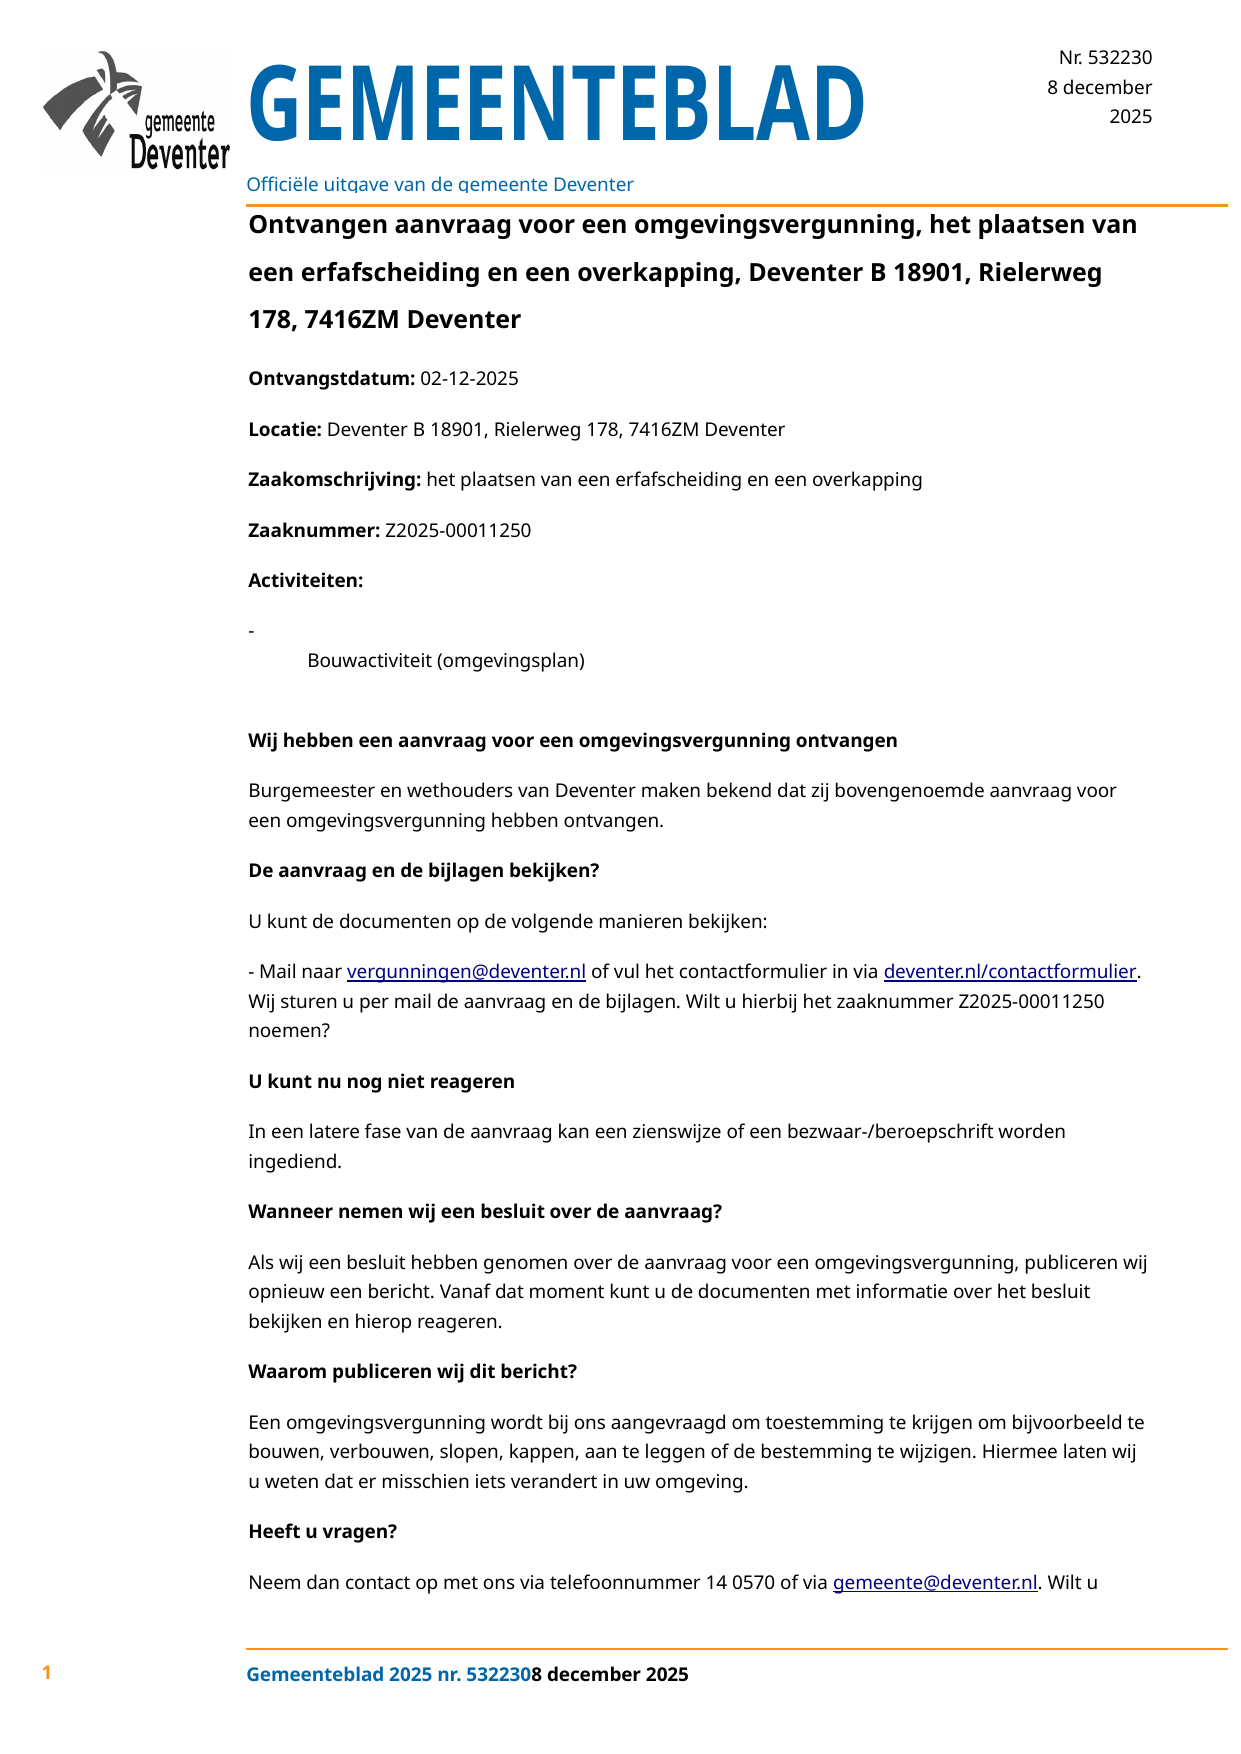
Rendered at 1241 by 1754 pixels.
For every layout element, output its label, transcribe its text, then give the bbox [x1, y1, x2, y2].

text De aanvraag en de bijlagen bekijken? [248, 858, 1152, 883]
text Waarom publiceren wij dit bericht? [248, 1358, 1152, 1384]
text U kunt de documenten op de volgende manieren bekijken: [248, 908, 1152, 934]
text Zaaknummer: Z2025-00011250 [248, 517, 1152, 542]
text Activiteiten: [248, 567, 1152, 593]
list Bouwactiviteit (omgevingsplan) [248, 647, 1152, 673]
text Wij hebben een aanvraag voor een omgevingsvergunning ontvangen [248, 727, 1152, 753]
text Ontvangstdatum: 02-12-2025 [248, 366, 1152, 391]
text In een latere fase van de aanvraag kan een zienswijze of een bezwaar-/beroepschrift worden ingediend. [248, 1118, 1152, 1174]
text Locatie: Deventer B 18901, Rielerweg 178, 7416ZM Deventer [248, 416, 1152, 442]
text Wanneer nemen wij een besluit over de aanvraag? [248, 1198, 1152, 1224]
text Een omgevingsvergunning wordt bij ons aangevraagd om toestemming te krijgen om bijvoorbeeld te bouwen, verbouwen, slopen, kappen, aan te leggen of de bestemming te wijzigen. Hiermee laten wij u weten dat er misschien iets verandert in uw omgeving. [248, 1409, 1152, 1494]
text Zaakomschrijving: het plaatsen van een erfafscheiding en een overkapping [248, 466, 1152, 492]
text Ontvangen aanvraag voor een omgevingsvergunning, het plaatsen van een erfafscheiding en een overkapping, Deventer B 18901, Rielerweg 178, 7416ZM Deventer [248, 207, 1152, 336]
text Burgemeester en wethouders van Deventer maken bekend dat zij bovengenoemde aanvraag voor een omgevingsvergunning hebben ontvangen. [248, 778, 1152, 833]
picture [41, 47, 231, 172]
text U kunt nu nog niet reageren [248, 1068, 1152, 1094]
text - Mail naar vergunningen@deventer.nl of vul het contactformulier in via deventer.nl/contactformulier. Wij sturen u per mail de aanvraag en de bijlagen. Wilt u hierbij het zaaknummer Z2025-00011250 noemen? [248, 958, 1152, 1043]
text Heeft u vragen? [248, 1518, 1152, 1544]
text Als wij een besluit hebben genomen over de aanvraag voor een omgevingsvergunning, publiceren wij opnieuw een bericht. Vanaf dat moment kunt u de documenten met informatie over het besluit bekijken en hierop reageren. [248, 1249, 1152, 1334]
text Neem dan contact op met ons via telefoonnummer 14 0570 of via gemeente@deventer.nl. Wilt u [248, 1569, 1152, 1594]
